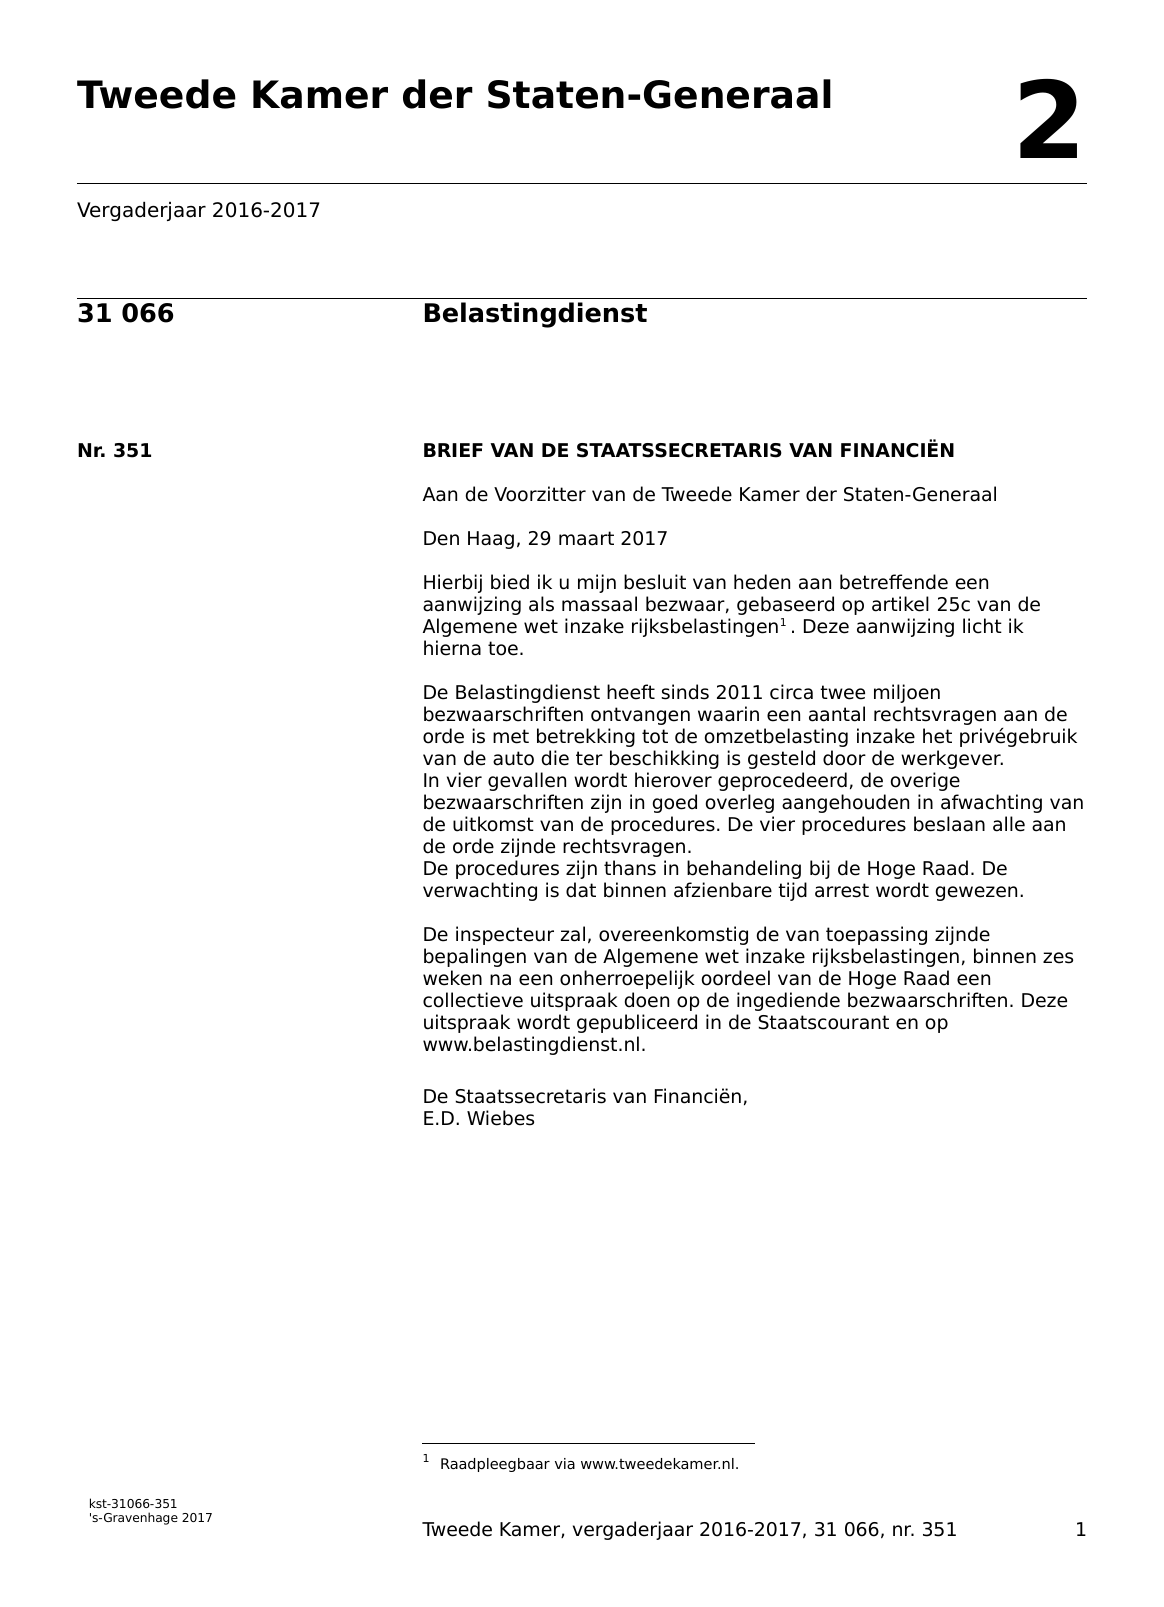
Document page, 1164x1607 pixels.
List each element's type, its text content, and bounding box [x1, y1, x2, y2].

text Hierbij bied ik u mijn besluit van heden aan betreffende een aanwijzing als massaal bezwaar, gebaseerd op artikel 25c van de Algemene wet inzake rijksbelastingen. Deze aanwijzing licht ik hierna toe. [422, 572, 1087, 660]
subtitle Nr. 351 BRIEF VAN DE STAATSSECRETARIS VAN FINANCIËN [77, 440, 1087, 462]
table_header Tweede Kamer der Staten-Generaal [77, 59, 886, 183]
text De Staatssecretaris van Financiën, E.D. Wiebes [422, 1086, 1087, 1130]
text De inspecteur zal, overeenkomstig de van toepassing zijnde bepalingen van de Algemene wet inzake rijksbelastingen, binnen zes weken na een onherroepelijk oordeel van de Hoge Raad een collectieve uitspraak doen op de ingediende bezwaarschriften. Deze uitspraak wordt gepubliceerd in de Staatscourant en op www.belastingdienst.nl. [422, 924, 1087, 1056]
text kst-31066-351 [88, 1497, 323, 1511]
text Aan de Voorzitter van de Tweede Kamer der Staten-Generaal [422, 484, 1087, 506]
subtitle 31 066 Belastingdienst [77, 299, 1087, 329]
text De Belastingdienst heeft sinds 2011 circa twee miljoen bezwaarschriften ontvangen waarin een aantal rechtsvragen aan de orde is met betrekking tot de omzetbelasting inzake het privégebruik van de auto die ter beschikking is gesteld door de werkgever. [422, 682, 1087, 770]
text Den Haag, 29 maart 2017 [422, 528, 1087, 550]
table_header 2 [886, 59, 1087, 183]
text Raadpleegbaar via www.tweedekamer.nl. [422, 1452, 1087, 1474]
text In vier gevallen wordt hierover geprocedeerd, de overige bezwaarschriften zijn in goed overleg aangehouden in afwachting van de uitkomst van de procedures. De vier procedures beslaan alle aan de orde zijnde rechtsvragen. [422, 770, 1087, 858]
text De procedures zijn thans in behandeling bij de Hoge Raad. De verwachting is dat binnen afzienbare tijd arrest wordt gewezen. [422, 858, 1087, 902]
table_cell Vergaderjaar 2016-2017 [77, 184, 1087, 298]
text 's-Gravenhage 2017 [88, 1511, 323, 1525]
